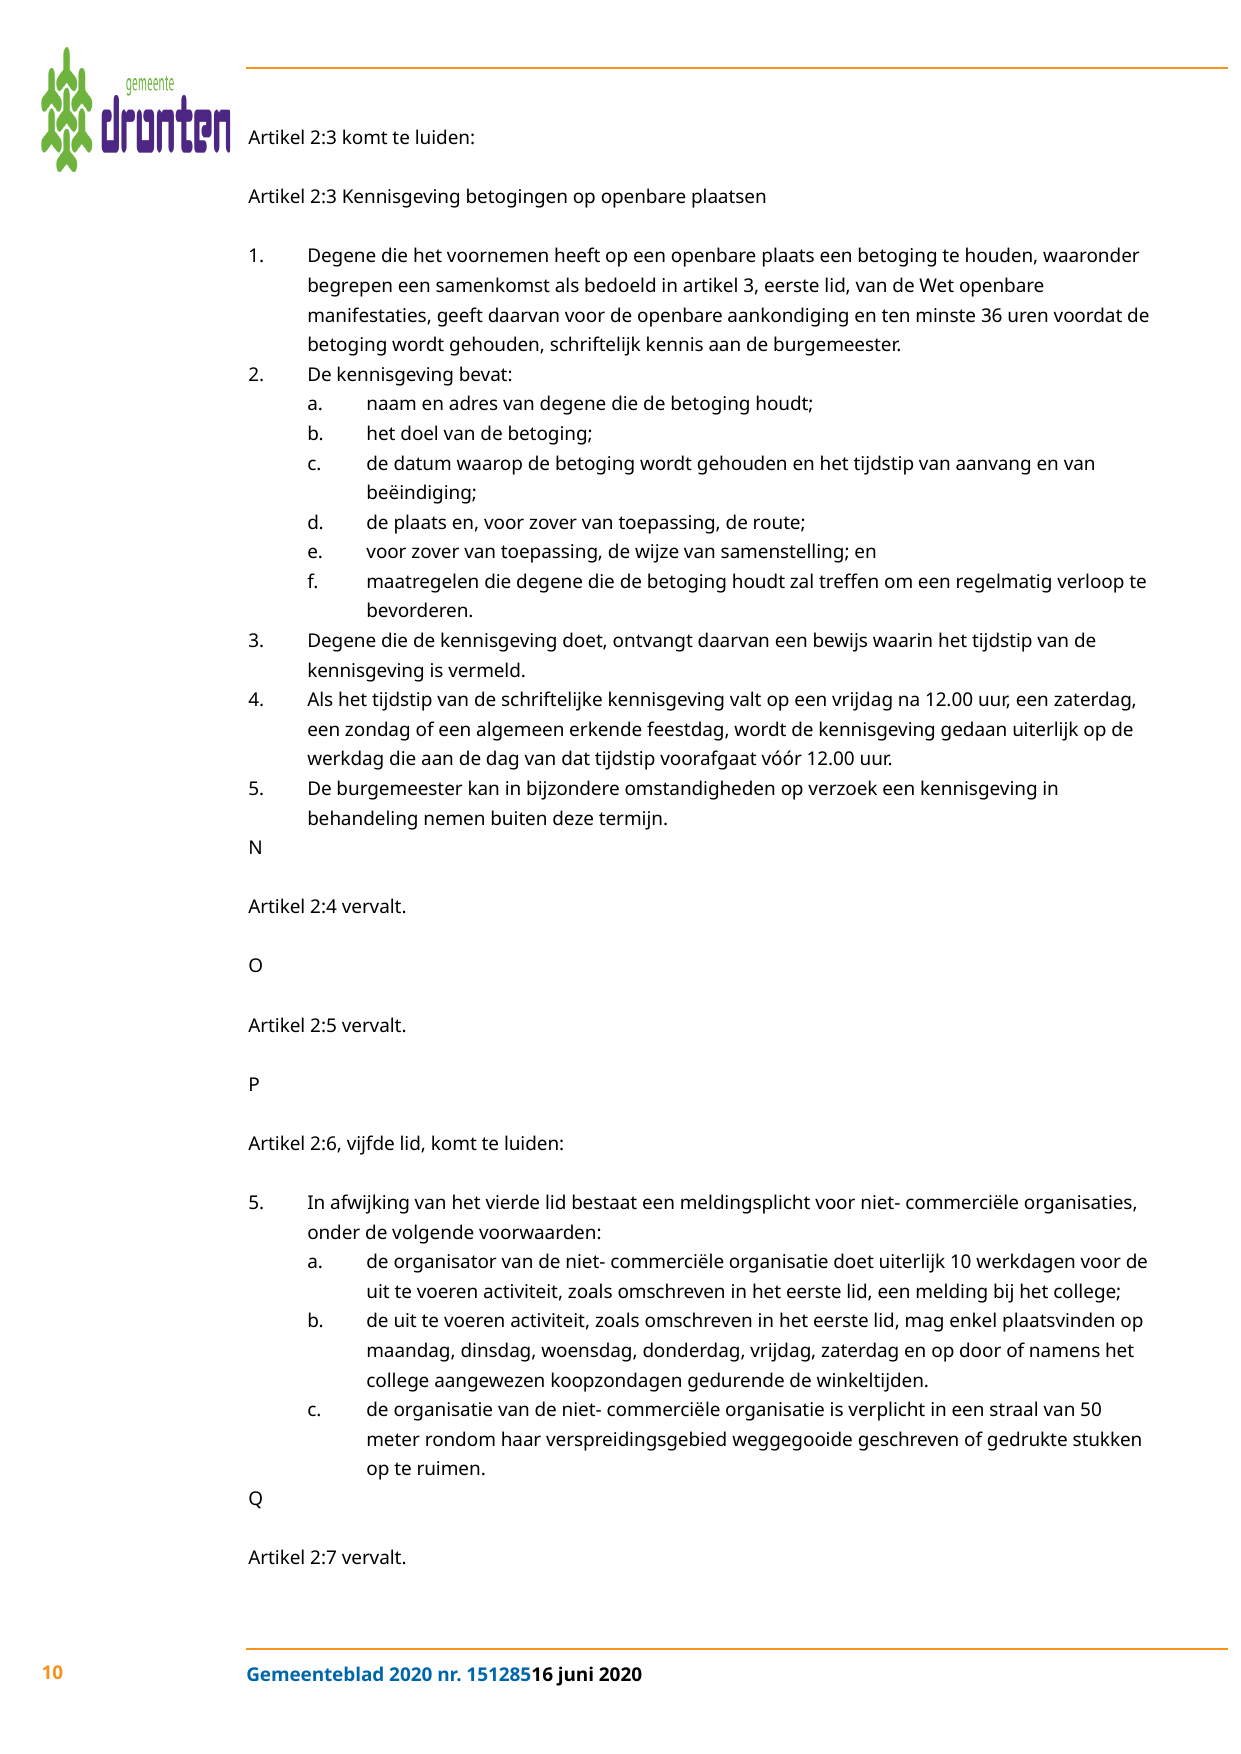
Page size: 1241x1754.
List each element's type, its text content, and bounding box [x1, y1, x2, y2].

text Artikel 2:7 vervalt. [248, 1544, 1152, 1570]
list De kennisgeving bevat: [248, 361, 1152, 387]
text O [248, 953, 1152, 978]
text Artikel 2:5 vervalt. [248, 1012, 1152, 1038]
list de uit te voeren activiteit, zoals omschreven in het eerste lid, mag enkel plaatsvinden op maandag, dinsdag, woensdag, donderdag, vrijdag, zaterdag en op door of namens het college aangewezen koopzondagen gedurende de winkeltijden. [307, 1308, 1152, 1393]
list Degene die het voornemen heeft op een openbare plaats een betoging te houden, waaronder begrepen een samenkomst als bedoeld in artikel 3, eerste lid, van de Wet openbare manifestaties, geeft daarvan voor de openbare aankondiging en ten minste 36 uren voordat de betoging wordt gehouden, schriftelijk kennis aan de burgemeester. [248, 243, 1152, 357]
list maatregelen die degene die de betoging houdt zal treffen om een regelmatig verloop te bevorderen. [307, 568, 1152, 623]
list Degene die de kennisgeving doet, ontvangt daarvan een bewijs waarin het tijdstip van de kennisgeving is vermeld. [248, 627, 1152, 683]
text Artikel 2:4 vervalt. [248, 893, 1152, 919]
list voor zover van toepassing, de wijze van samenstelling; en [307, 538, 1152, 564]
list het doel van de betoging; [307, 420, 1152, 446]
picture [41, 47, 231, 172]
list naam en adres van degene die de betoging houdt; [307, 391, 1152, 416]
text Artikel 2:3 Kennisgeving betogingen op openbare plaatsen [248, 183, 1152, 209]
text Artikel 2:6, vijfde lid, komt te luiden: [248, 1130, 1152, 1156]
text N [248, 834, 1152, 860]
list de plaats en, voor zover van toepassing, de route; [307, 509, 1152, 535]
list De burgemeester kan in bijzondere omstandigheden op verzoek een kennisgeving in behandeling nemen buiten deze termijn. [248, 775, 1152, 831]
text Artikel 2:3 komt te luiden: [248, 124, 1152, 150]
list de organisatie van de niet- commerciële organisatie is verplicht in een straal van 50 meter rondom haar verspreidingsgebied weggegooide geschreven of gedrukte stukken op te ruimen. [307, 1396, 1152, 1481]
text P [248, 1071, 1152, 1097]
list Als het tijdstip van de schriftelijke kennisgeving valt op een vrijdag na 12.00 uur, een zaterdag, een zondag of een algemeen erkende feestdag, wordt de kennisgeving gedaan uiterlijk op de werkdag die aan de dag van dat tijdstip voorafgaat vóór 12.00 uur. [248, 686, 1152, 771]
list de datum waarop de betoging wordt gehouden en het tijdstip van aanvang en van beëindiging; [307, 450, 1152, 505]
text Q [248, 1485, 1152, 1511]
list de organisator van de niet- commerciële organisatie doet uiterlijk 10 werkdagen voor de uit te voeren activiteit, zoals omschreven in het eerste lid, een melding bij het college; [307, 1248, 1152, 1304]
list In afwijking van het vierde lid bestaat een meldingsplicht voor niet- commerciële organisaties, onder de volgende voorwaarden: [248, 1189, 1152, 1245]
